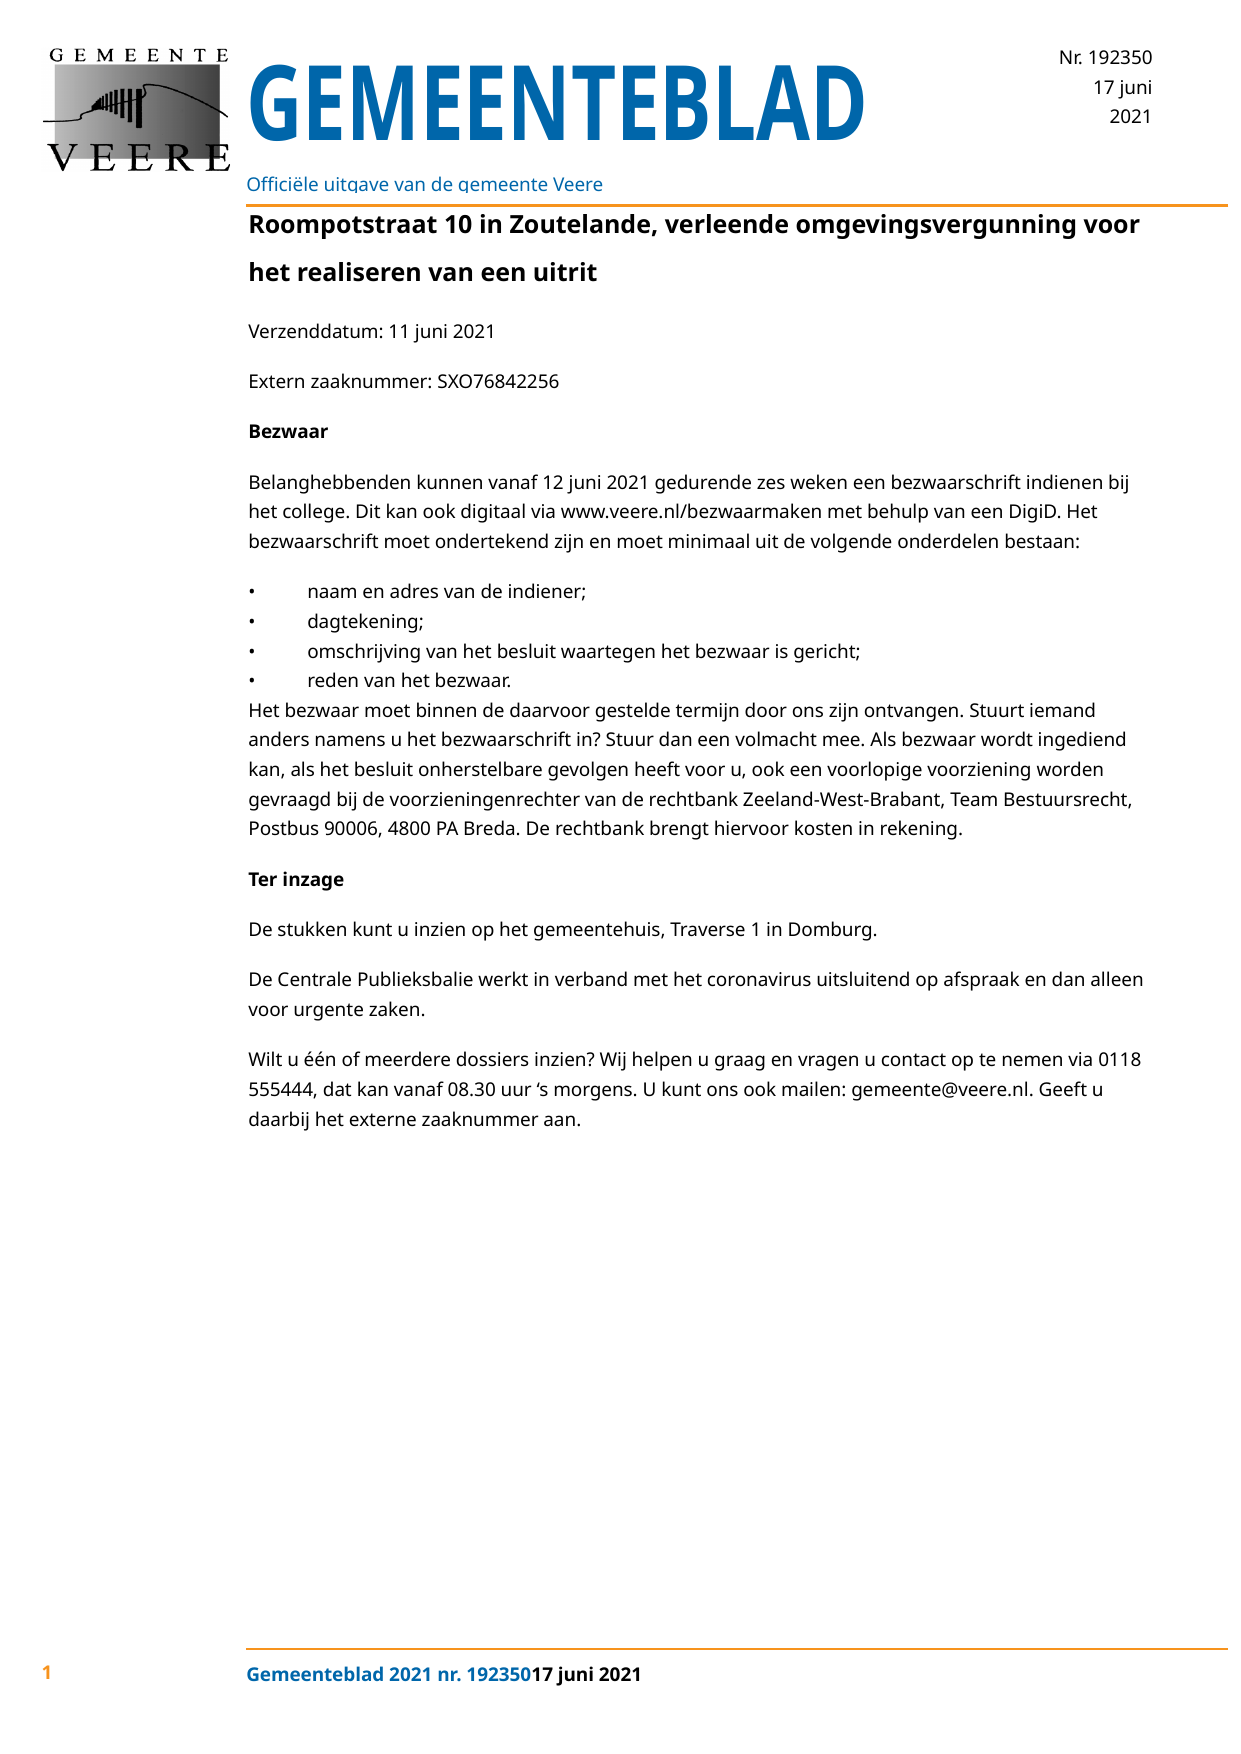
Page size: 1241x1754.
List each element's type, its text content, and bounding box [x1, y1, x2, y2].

text De Centrale Publieksbalie werkt in verband met het coronavirus uitsluitend op afspraak en dan alleen voor urgente zaken. [248, 967, 1152, 1022]
text Het bezwaar moet binnen de daarvoor gestelde termijn door ons zijn ontvangen. Stuurt iemand anders namens u het bezwaarschrift in? Stuur dan een volmacht mee. Als bezwaar wordt ingediend kan, als het besluit onherstelbare gevolgen heeft voor u, ook een voorlopige voorziening worden gevraagd bij de voorzieningenrechter van de rechtbank Zeeland-West-Brabant, Team Bestuursrecht, Postbus 90006, 4800 PA Breda. De rechtbank brengt hiervoor kosten in rekening. [248, 697, 1152, 841]
text Ter inzage [248, 866, 1152, 892]
text Belanghebbenden kunnen vanaf 12 juni 2021 gedurende zes weken een bezwaarschrift indienen bij het college. Dit kan ook digitaal via www.veere.nl/bezwaarmaken met behulp van een DigiD. Het bezwaarschrift moet ondertekend zijn en moet minimaal uit de volgende onderdelen bestaan: [248, 469, 1152, 554]
list naam en adres van de indiener; [248, 579, 1152, 604]
list dagtekening; [248, 608, 1152, 634]
list omschrijving van het besluit waartegen het bezwaar is gericht; [248, 638, 1152, 664]
list reden van het bezwaar. [248, 667, 1152, 693]
picture [41, 47, 231, 172]
text Roompotstraat 10 in Zoutelande, verleende omgevingsvergunning voor het realiseren van een uitrit [248, 207, 1152, 288]
text Verzenddatum: 11 juni 2021 [248, 318, 1152, 344]
text Bezwaar [248, 419, 1152, 444]
text Extern zaaknummer: SXO76842256 [248, 368, 1152, 394]
text Wilt u één of meerdere dossiers inzien? Wij helpen u graag en vragen u contact op te nemen via 0118 555444, dat kan vanaf 08.30 uur ‘s morgens. U kunt ons ook mailen: gemeente@veere.nl. Geeft u daarbij het externe zaaknummer aan. [248, 1047, 1152, 1132]
text De stukken kunt u inzien op het gemeentehuis, Traverse 1 in Domburg. [248, 916, 1152, 942]
